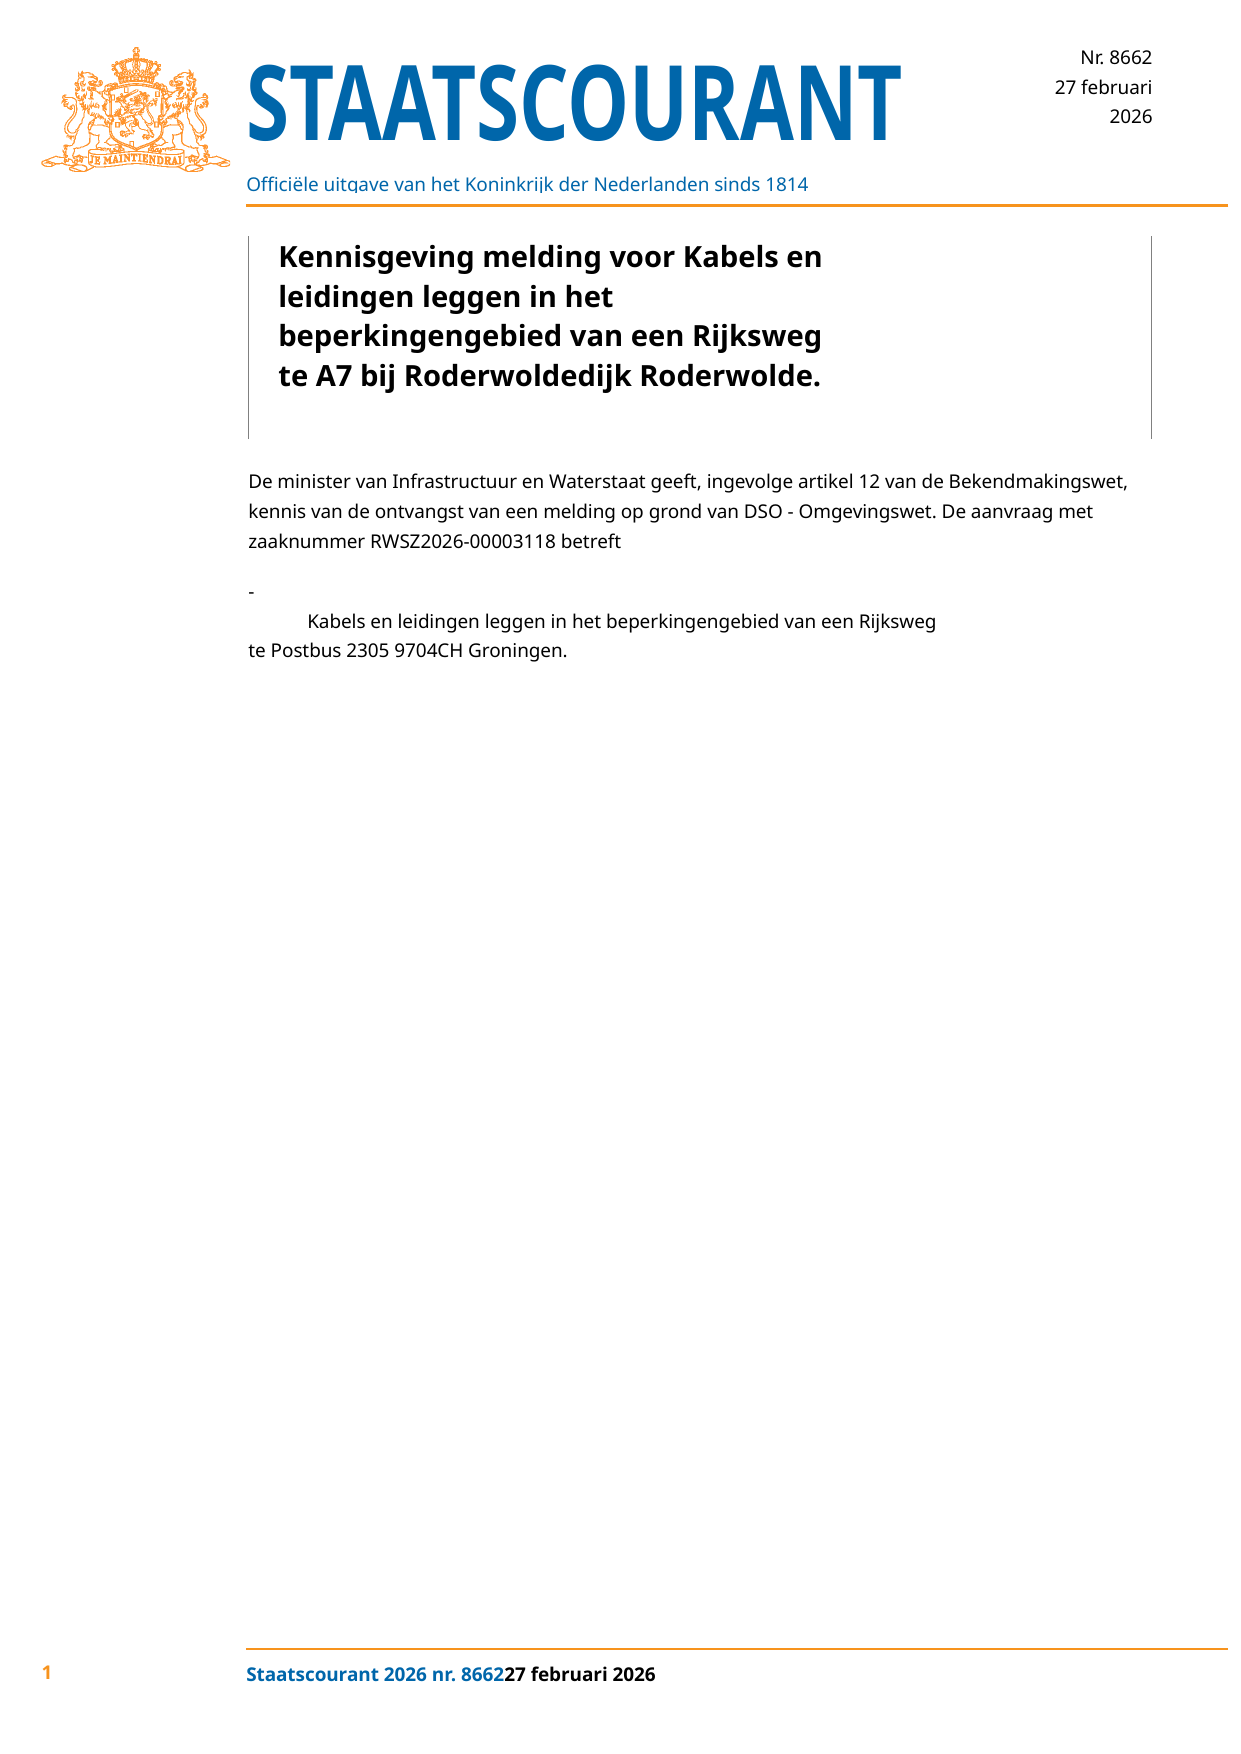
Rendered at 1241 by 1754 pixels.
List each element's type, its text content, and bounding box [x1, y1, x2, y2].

text De minister van Infrastructuur en Waterstaat geeft, ingevolge artikel 12 van de Bekendmakingswet, kennis van de ontvangst van een melding op grond van DSO - Omgevingswet. De aanvraag met zaaknummer RWSZ2026-00003118 betreft [248, 469, 1152, 553]
table_header [850, 236, 912, 413]
picture [41, 47, 231, 172]
table_header Kennisgeving melding voor Kabels en leidingen leggen in het beperkingengebied van een Rijksweg te A7 bij Roderwoldedijk Roderwolde. [249, 236, 850, 439]
list Kabels en leidingen leggen in het beperkingengebied van een Rijksweg [248, 608, 1152, 633]
table_header [850, 414, 1151, 439]
table_header [1090, 236, 1151, 413]
text te Postbus 2305 9704CH Groningen. [248, 637, 1152, 663]
picture [912, 236, 1090, 414]
